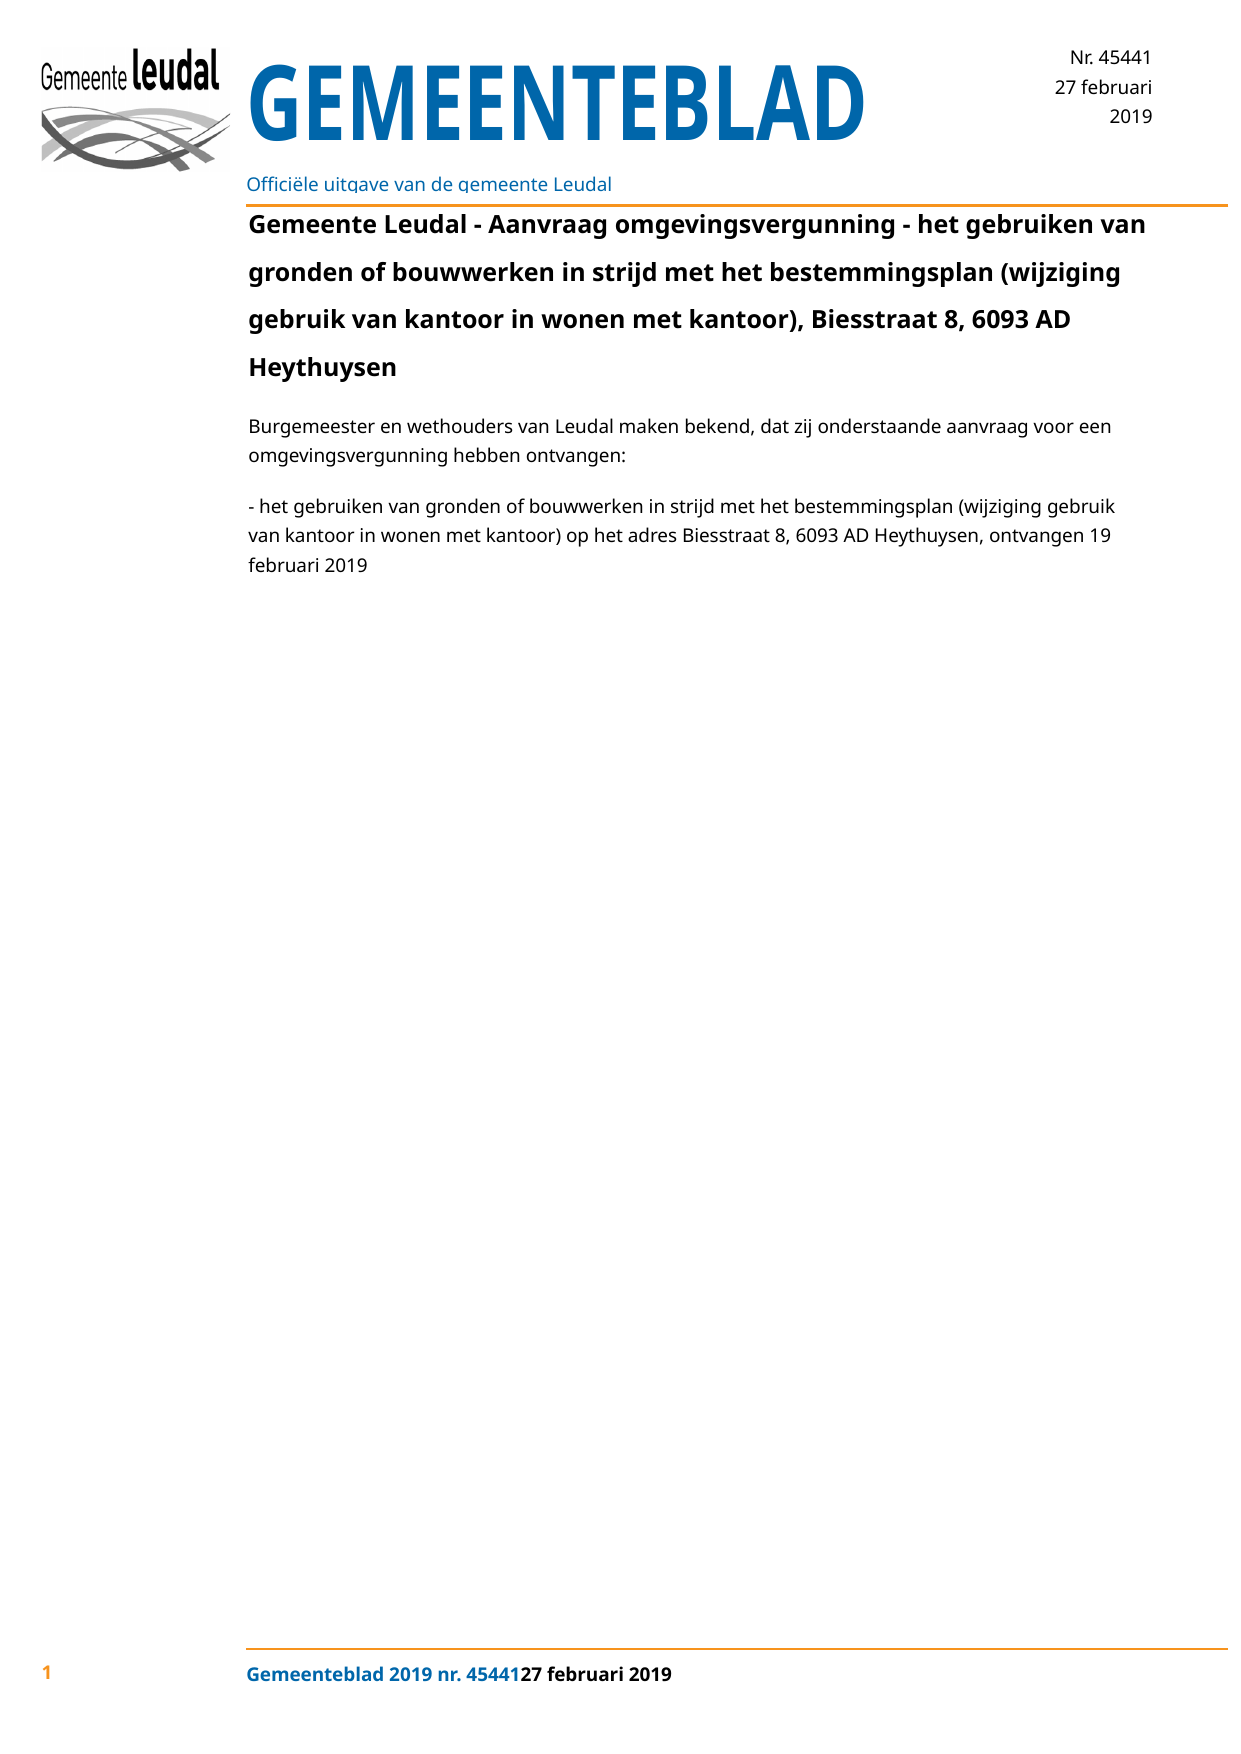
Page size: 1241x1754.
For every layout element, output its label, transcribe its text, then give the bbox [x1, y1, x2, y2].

text Gemeente Leudal - Aanvraag omgevingsvergunning - het gebruiken van gronden of bouwwerken in strijd met het bestemmingsplan (wijziging gebruik van kantoor in wonen met kantoor), Biesstraat 8, 6093 AD Heythuysen [248, 207, 1152, 384]
text - het gebruiken van gronden of bouwwerken in strijd met het bestemmingsplan (wijziging gebruik van kantoor in wonen met kantoor) op het adres Biesstraat 8, 6093 AD Heythuysen, ontvangen 19 februari 2019 [248, 493, 1152, 578]
text Burgemeester en wethouders van Leudal maken bekend, dat zij onderstaande aanvraag voor een omgevingsvergunning hebben ontvangen: [248, 413, 1152, 468]
picture [41, 47, 231, 172]
